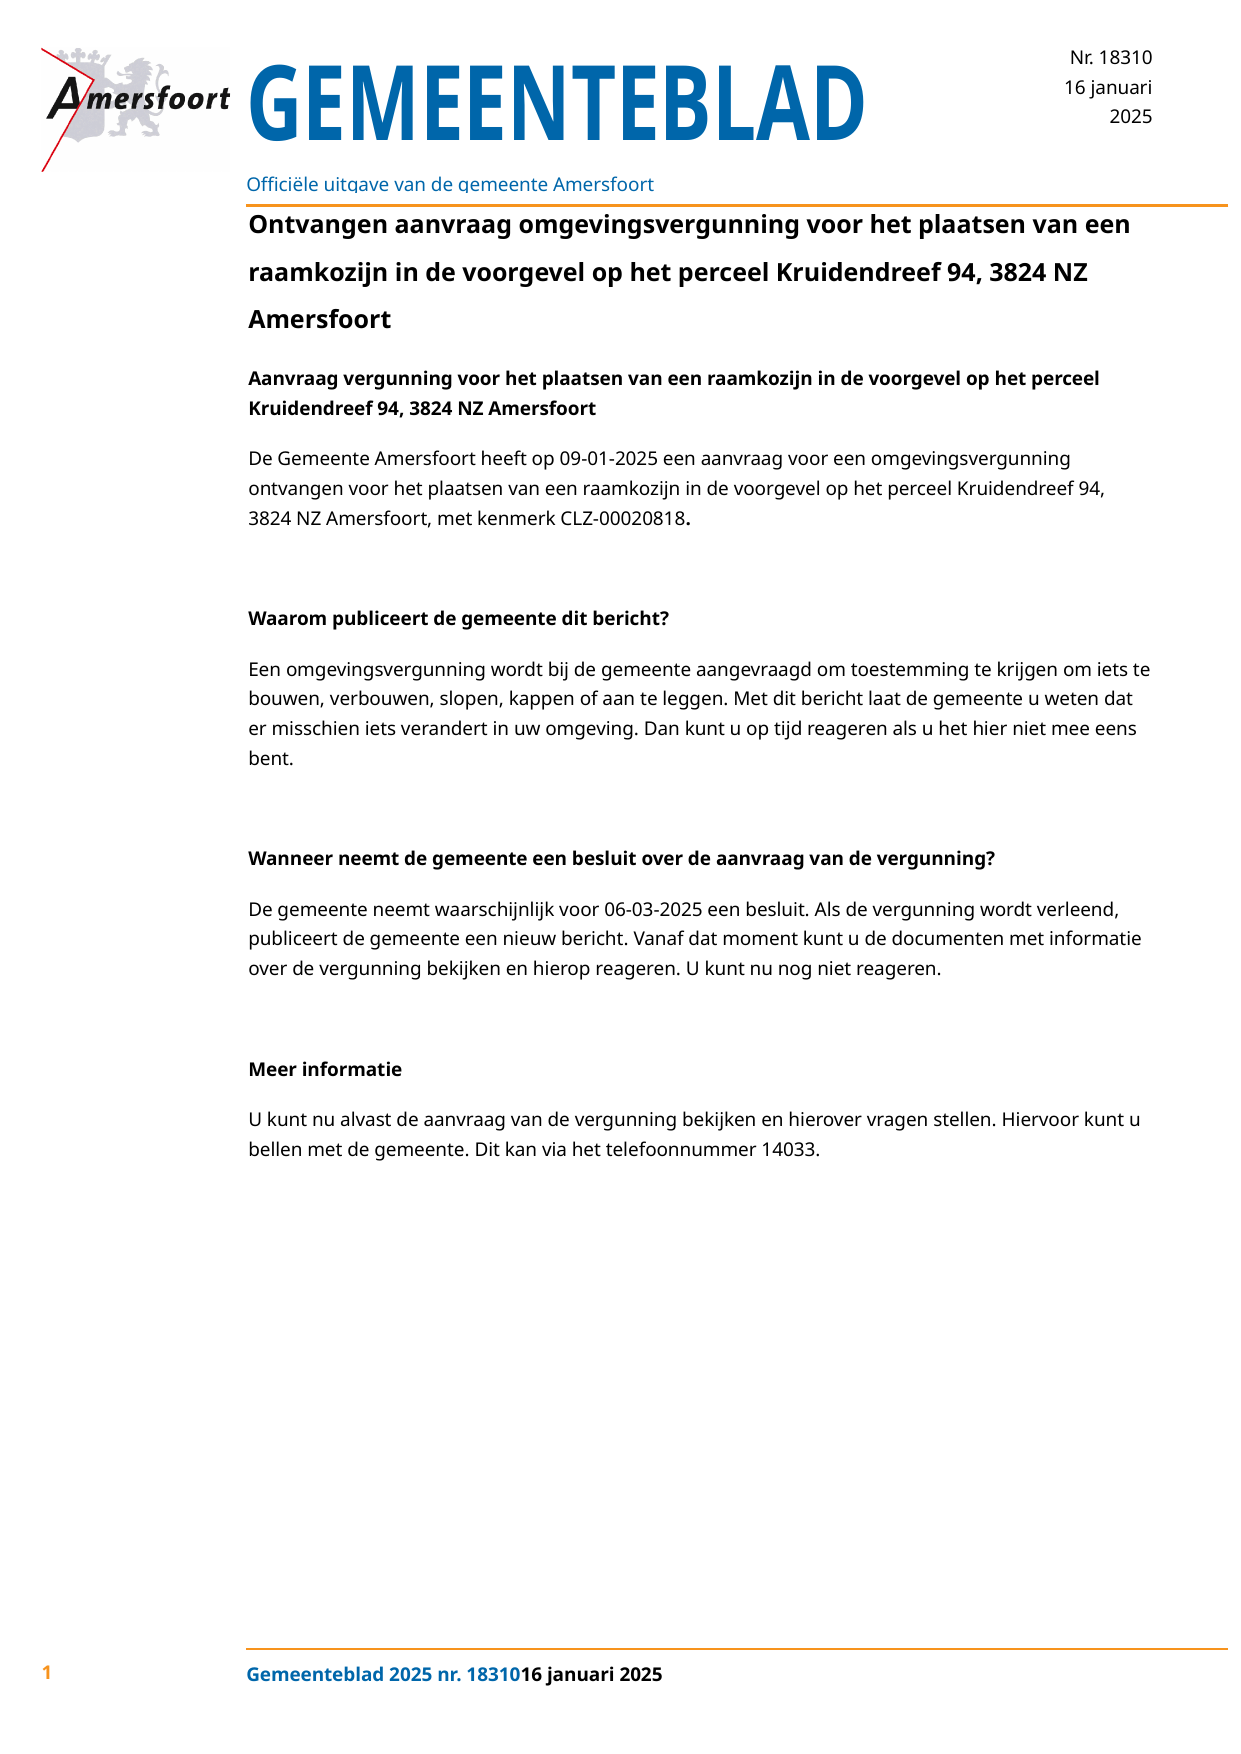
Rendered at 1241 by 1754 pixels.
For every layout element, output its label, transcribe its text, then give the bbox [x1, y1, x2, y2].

text Een omgevingsvergunning wordt bij de gemeente aangevraagd om toestemming te krijgen om iets te bouwen, verbouwen, slopen, kappen of aan te leggen. Met dit bericht laat de gemeente u weten dat er misschien iets verandert in uw omgeving. Dan kunt u op tijd reageren als u het hier niet mee eens bent. [248, 656, 1152, 770]
text Wanneer neemt de gemeente een besluit over de aanvraag van de vergunning? [248, 846, 1152, 871]
text Meer informatie [248, 1056, 1152, 1082]
text De Gemeente Amersfoort heeft op 09-01-2025 een aanvraag voor een omgevingsvergunning ontvangen voor het plaatsen van een raamkozijn in de voorgevel op het perceel Kruidendreef 94, 3824 NZ Amersfoort, met kenmerk CLZ-00020818. [248, 446, 1152, 530]
text De gemeente neemt waarschijnlijk voor 06-03-2025 een besluit. Als de vergunning wordt verleend, publiceert de gemeente een nieuw bericht. Vanaf dat moment kunt u de documenten met informatie over de vergunning bekijken en hierop reageren. U kunt nu nog niet reageren. [248, 896, 1152, 981]
text Ontvangen aanvraag omgevingsvergunning voor het plaatsen van een raamkozijn in de voorgevel op het perceel Kruidendreef 94, 3824 NZ Amersfoort [248, 207, 1152, 336]
text U kunt nu alvast de aanvraag van de vergunning bekijken en hierover vragen stellen. Hiervoor kunt u bellen met de gemeente. Dit kan via het telefoonnummer 14033. [248, 1106, 1152, 1162]
picture [41, 47, 231, 172]
text Aanvraag vergunning voor het plaatsen van een raamkozijn in de voorgevel op het perceel Kruidendreef 94, 3824 NZ Amersfoort [248, 366, 1152, 421]
text Waarom publiceert de gemeente dit bericht? [248, 606, 1152, 631]
